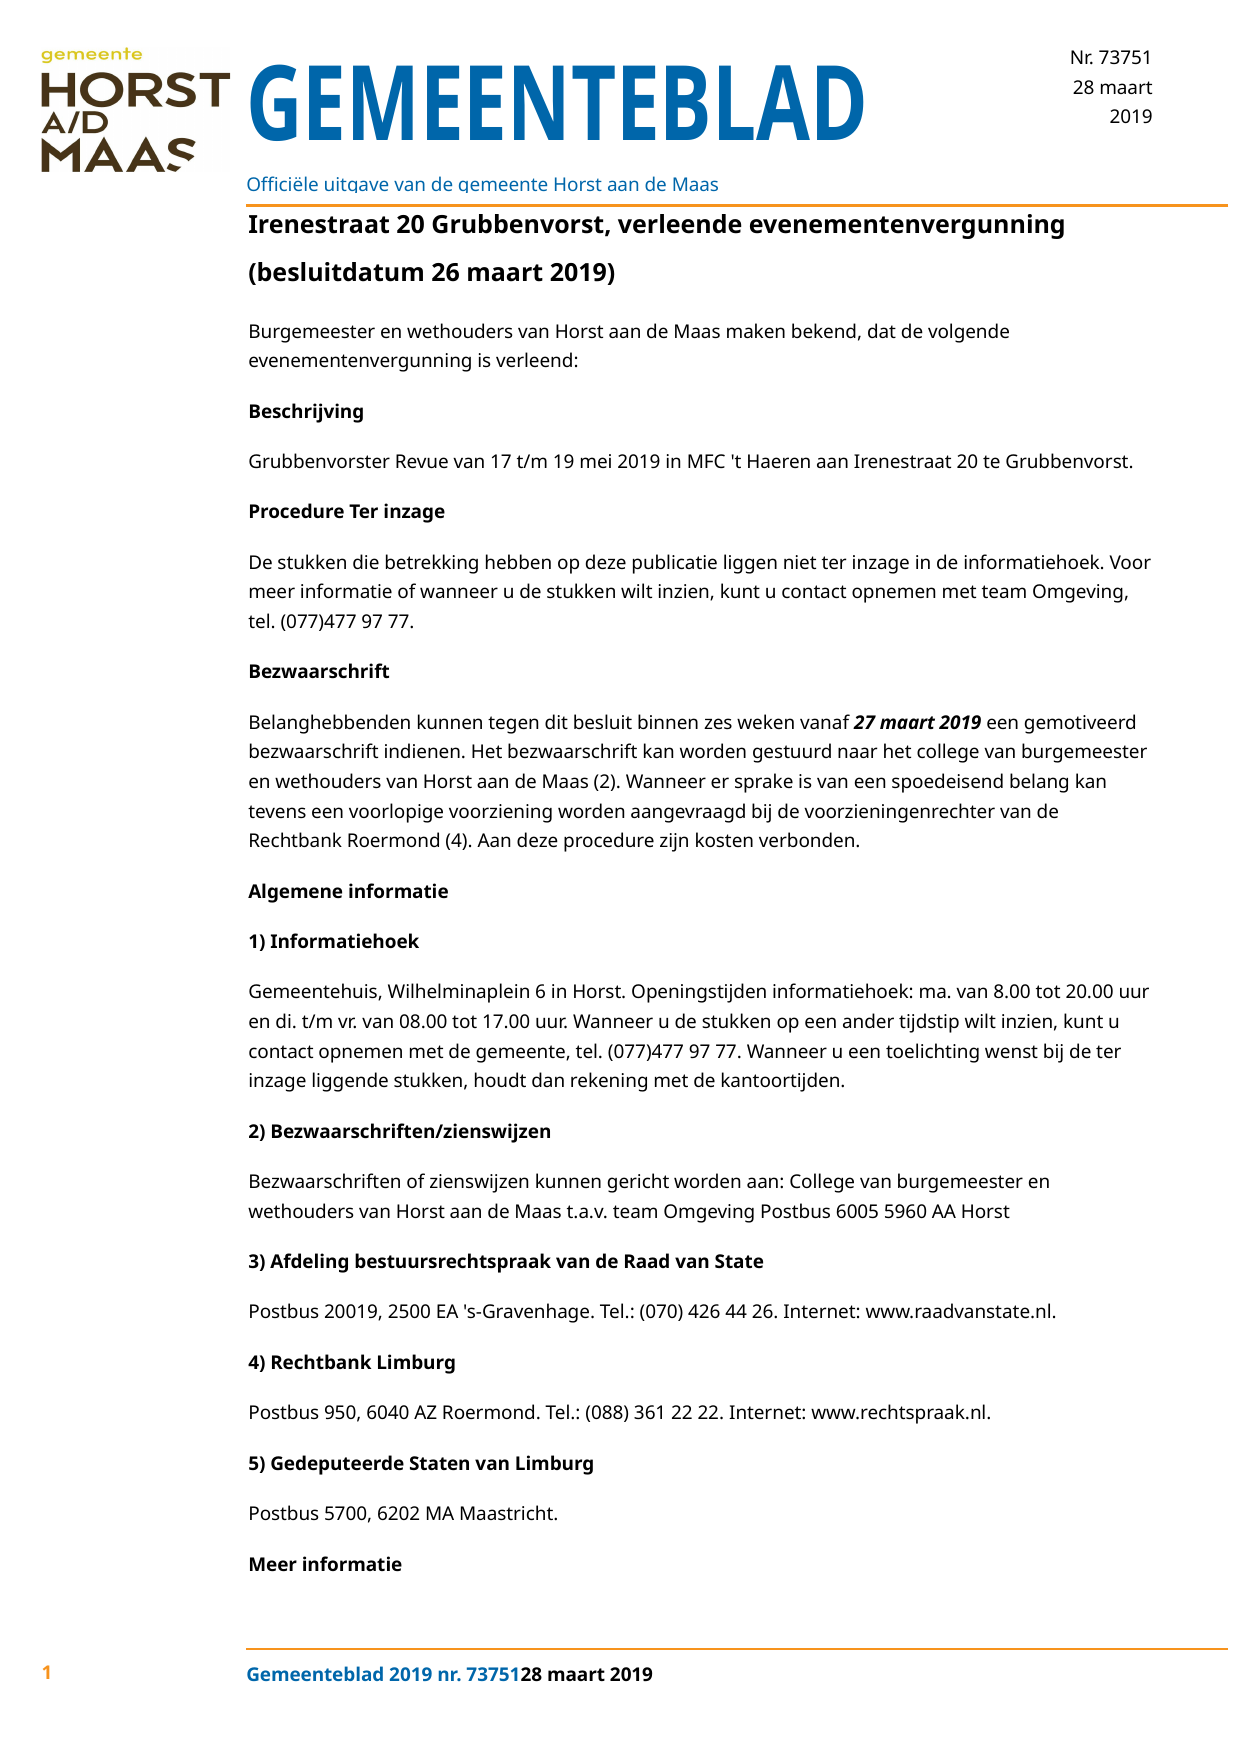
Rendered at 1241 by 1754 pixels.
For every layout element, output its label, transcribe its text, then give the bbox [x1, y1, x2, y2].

text Bezwaarschriften of zienswijzen kunnen gericht worden aan: College van burgemeester en wethouders van Horst aan de Maas t.a.v. team Omgeving Postbus 6005 5960 AA Horst [248, 1168, 1152, 1224]
text 3) Afdeling bestuursrechtspraak van de Raad van State [248, 1248, 1152, 1274]
text Postbus 950, 6040 AZ Roermond. Tel.: (088) 361 22 22. Internet: www.rechtspraak.nl. [248, 1399, 1152, 1425]
text 5) Gedeputeerde Staten van Limburg [248, 1450, 1152, 1476]
picture [41, 47, 231, 172]
text Irenestraat 20 Grubbenvorst, verleende evenementenvergunning (besluitdatum 26 maart 2019) [248, 207, 1152, 288]
text 1) Informatiehoek [248, 928, 1152, 954]
text Burgemeester en wethouders van Horst aan de Maas maken bekend, dat de volgende evenementenvergunning is verleend: [248, 318, 1152, 373]
text Bezwaarschrift [248, 659, 1152, 684]
text 2) Bezwaarschriften/zienswijzen [248, 1118, 1152, 1144]
text Algemene informatie [248, 878, 1152, 904]
text Grubbenvorster Revue van 17 t/m 19 mei 2019 in MFC 't Haeren aan Irenestraat 20 te Grubbenvorst. [248, 448, 1152, 474]
text Postbus 5700, 6202 MA Maastricht. [248, 1500, 1152, 1526]
text Beschrijving [248, 398, 1152, 424]
text De stukken die betrekking hebben op deze publicatie liggen niet ter inzage in de informatiehoek. Voor meer informatie of wanneer u de stukken wilt inzien, kunt u contact opnemen met team Omgeving, tel. (077)477 97 77. [248, 549, 1152, 634]
text Procedure Ter inzage [248, 499, 1152, 524]
text 4) Rechtbank Limburg [248, 1349, 1152, 1375]
text Postbus 20019, 2500 EA 's-Gravenhage. Tel.: (070) 426 44 26. Internet: www.raadvanstate.nl. [248, 1299, 1152, 1324]
text Gemeentehuis, Wilhelminaplein 6 in Horst. Openingstijden informatiehoek: ma. van 8.00 tot 20.00 uur en di. t/m vr. van 08.00 tot 17.00 uur. Wanneer u de stukken op een ander tijdstip wilt inzien, kunt u contact opnemen met de gemeente, tel. (077)477 97 77. Wanneer u een toelichting wenst bij de ter inzage liggende stukken, houdt dan rekening met de kantoortijden. [248, 979, 1152, 1093]
text Belanghebbenden kunnen tegen dit besluit binnen zes weken vanaf 27 maart 2019 een gemotiveerd bezwaarschrift indienen. Het bezwaarschrift kan worden gestuurd naar het college van burgemeester en wethouders van Horst aan de Maas (2). Wanneer er sprake is van een spoedeisend belang kan tevens een voorlopige voorziening worden aangevraagd bij de voorzieningenrechter van de Rechtbank Roermond (4). Aan deze procedure zijn kosten verbonden. [248, 709, 1152, 853]
text Meer informatie [248, 1551, 1152, 1577]
